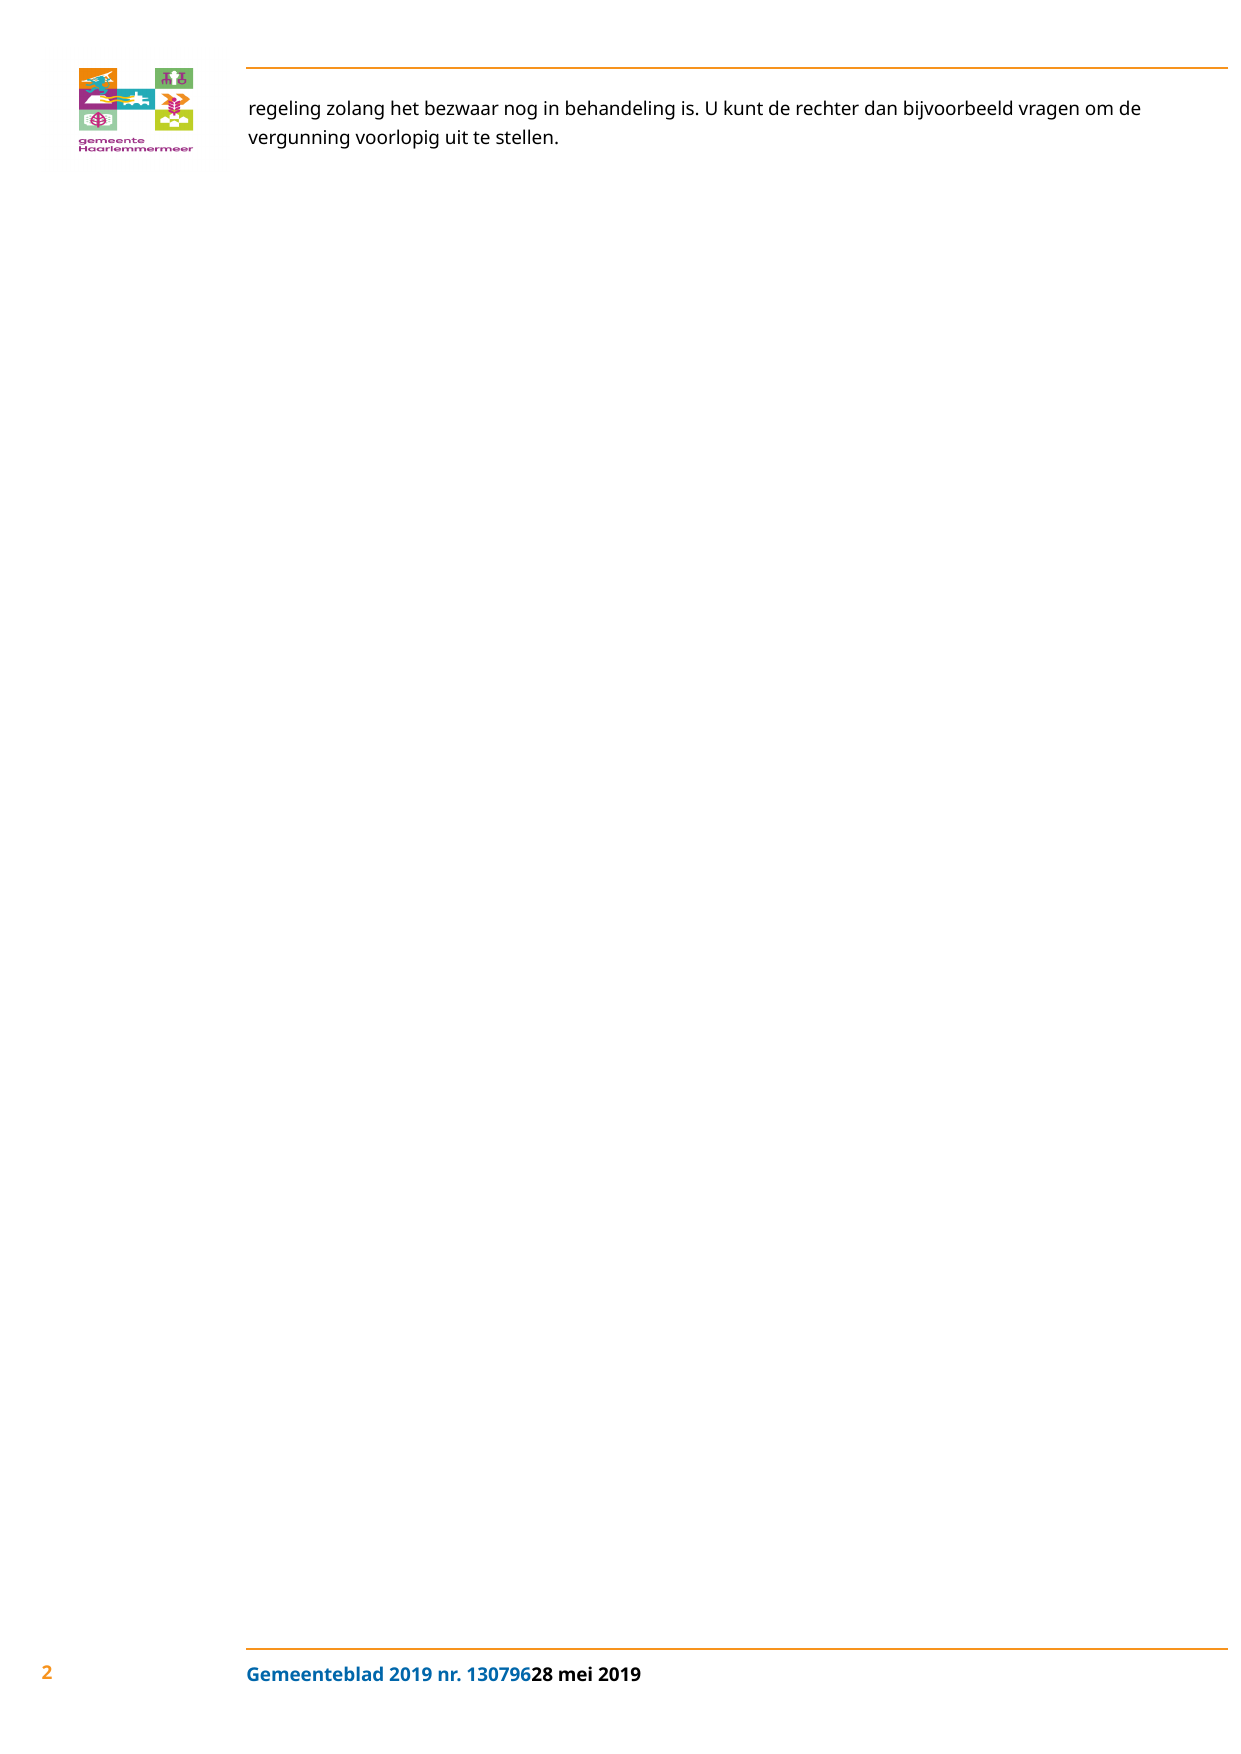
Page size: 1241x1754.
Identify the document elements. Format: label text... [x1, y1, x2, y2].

text regeling zolang het bezwaar nog in behandeling is. U kunt de rechter dan bijvoorbeeld vragen om de vergunning voorlopig uit te stellen. [248, 95, 1152, 150]
picture [41, 47, 231, 172]
